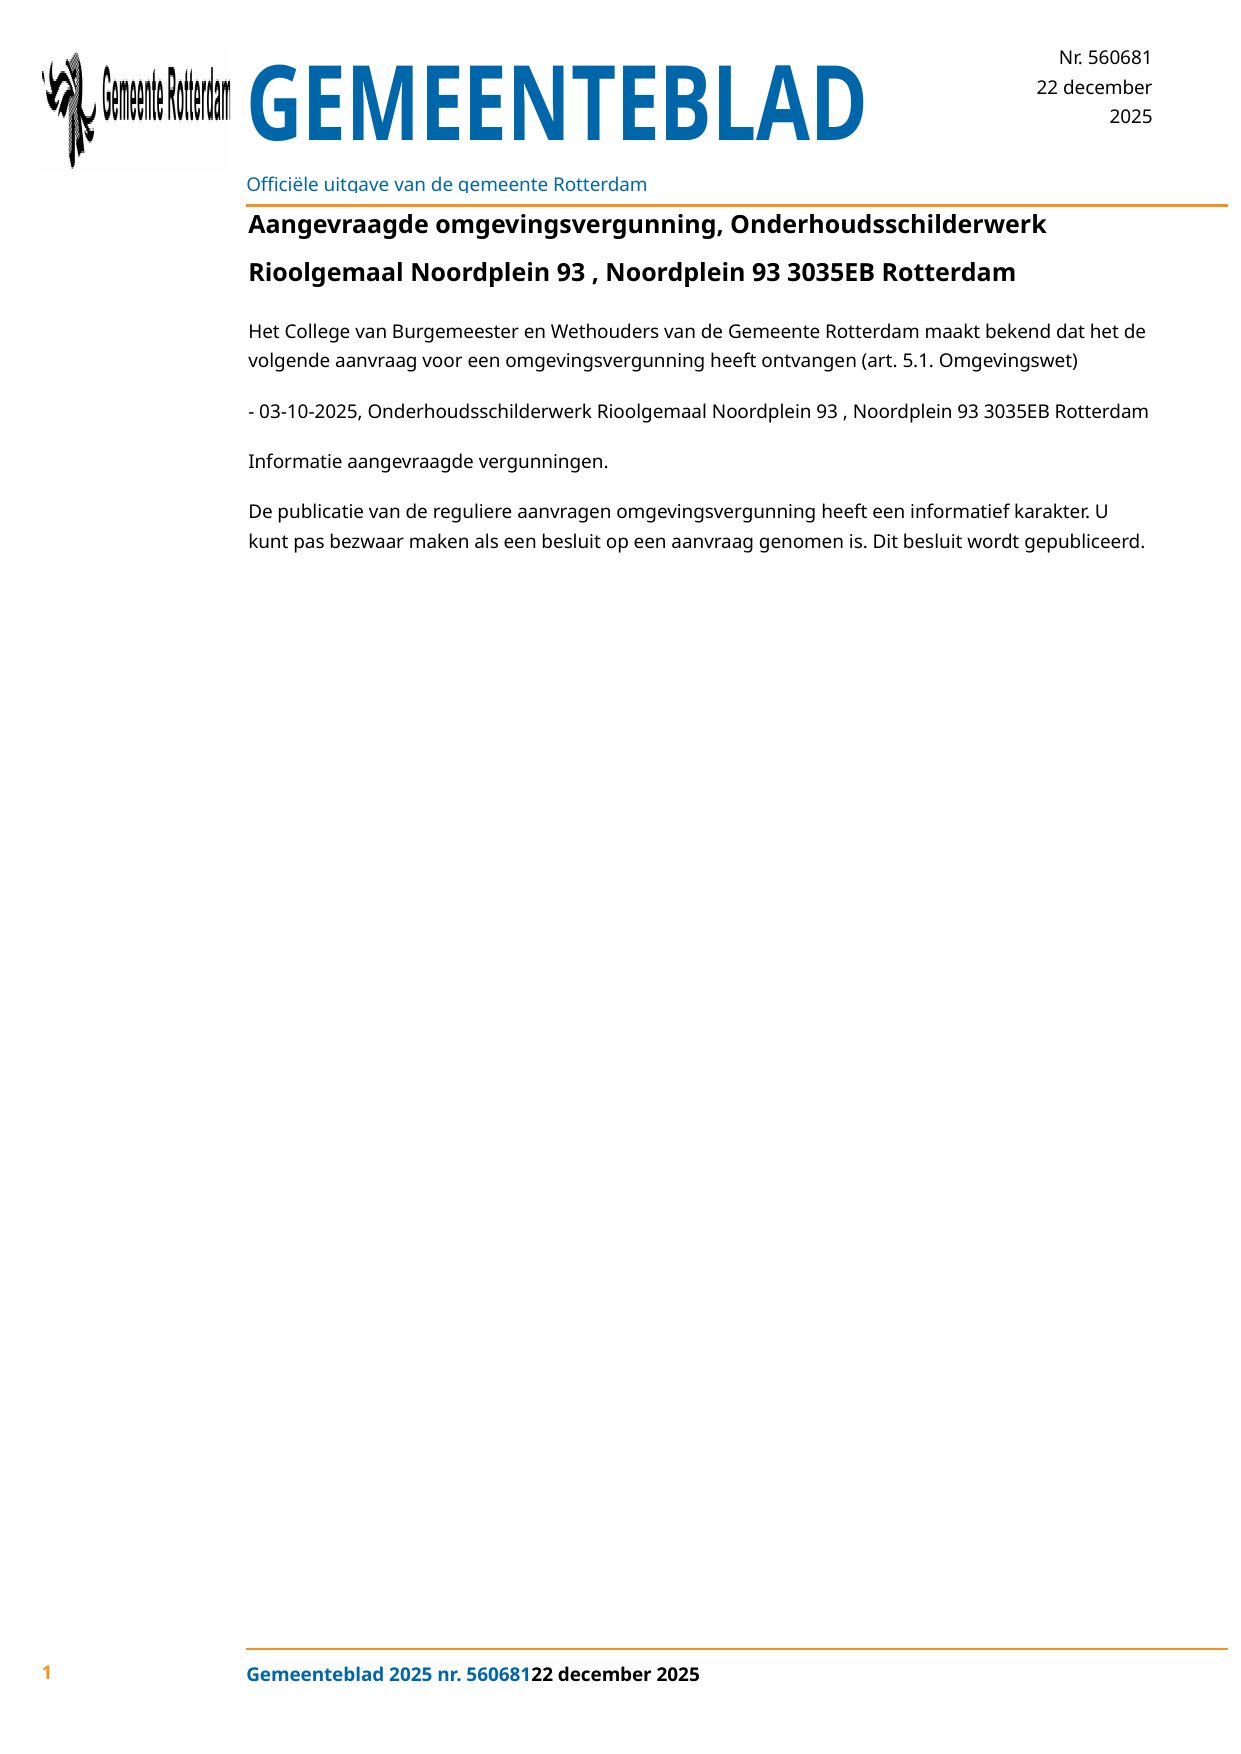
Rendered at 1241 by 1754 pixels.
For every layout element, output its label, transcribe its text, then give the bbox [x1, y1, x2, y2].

text - 03-10-2025, Onderhoudsschilderwerk Rioolgemaal Noordplein 93 , Noordplein 93 3035EB Rotterdam [248, 398, 1152, 424]
text Het College van Burgemeester en Wethouders van de Gemeente Rotterdam maakt bekend dat het de volgende aanvraag voor een omgevingsvergunning heeft ontvangen (art. 5.1. Omgevingswet) [248, 318, 1152, 373]
picture [41, 47, 231, 172]
text Informatie aangevraagde vergunningen. [248, 448, 1152, 474]
text De publicatie van de reguliere aanvragen omgevingsvergunning heeft een informatief karakter. U kunt pas bezwaar maken als een besluit op een aanvraag genomen is. Dit besluit wordt gepubliceerd. [248, 499, 1152, 554]
text Aangevraagde omgevingsvergunning, Onderhoudsschilderwerk Rioolgemaal Noordplein 93 , Noordplein 93 3035EB Rotterdam [248, 207, 1152, 288]
